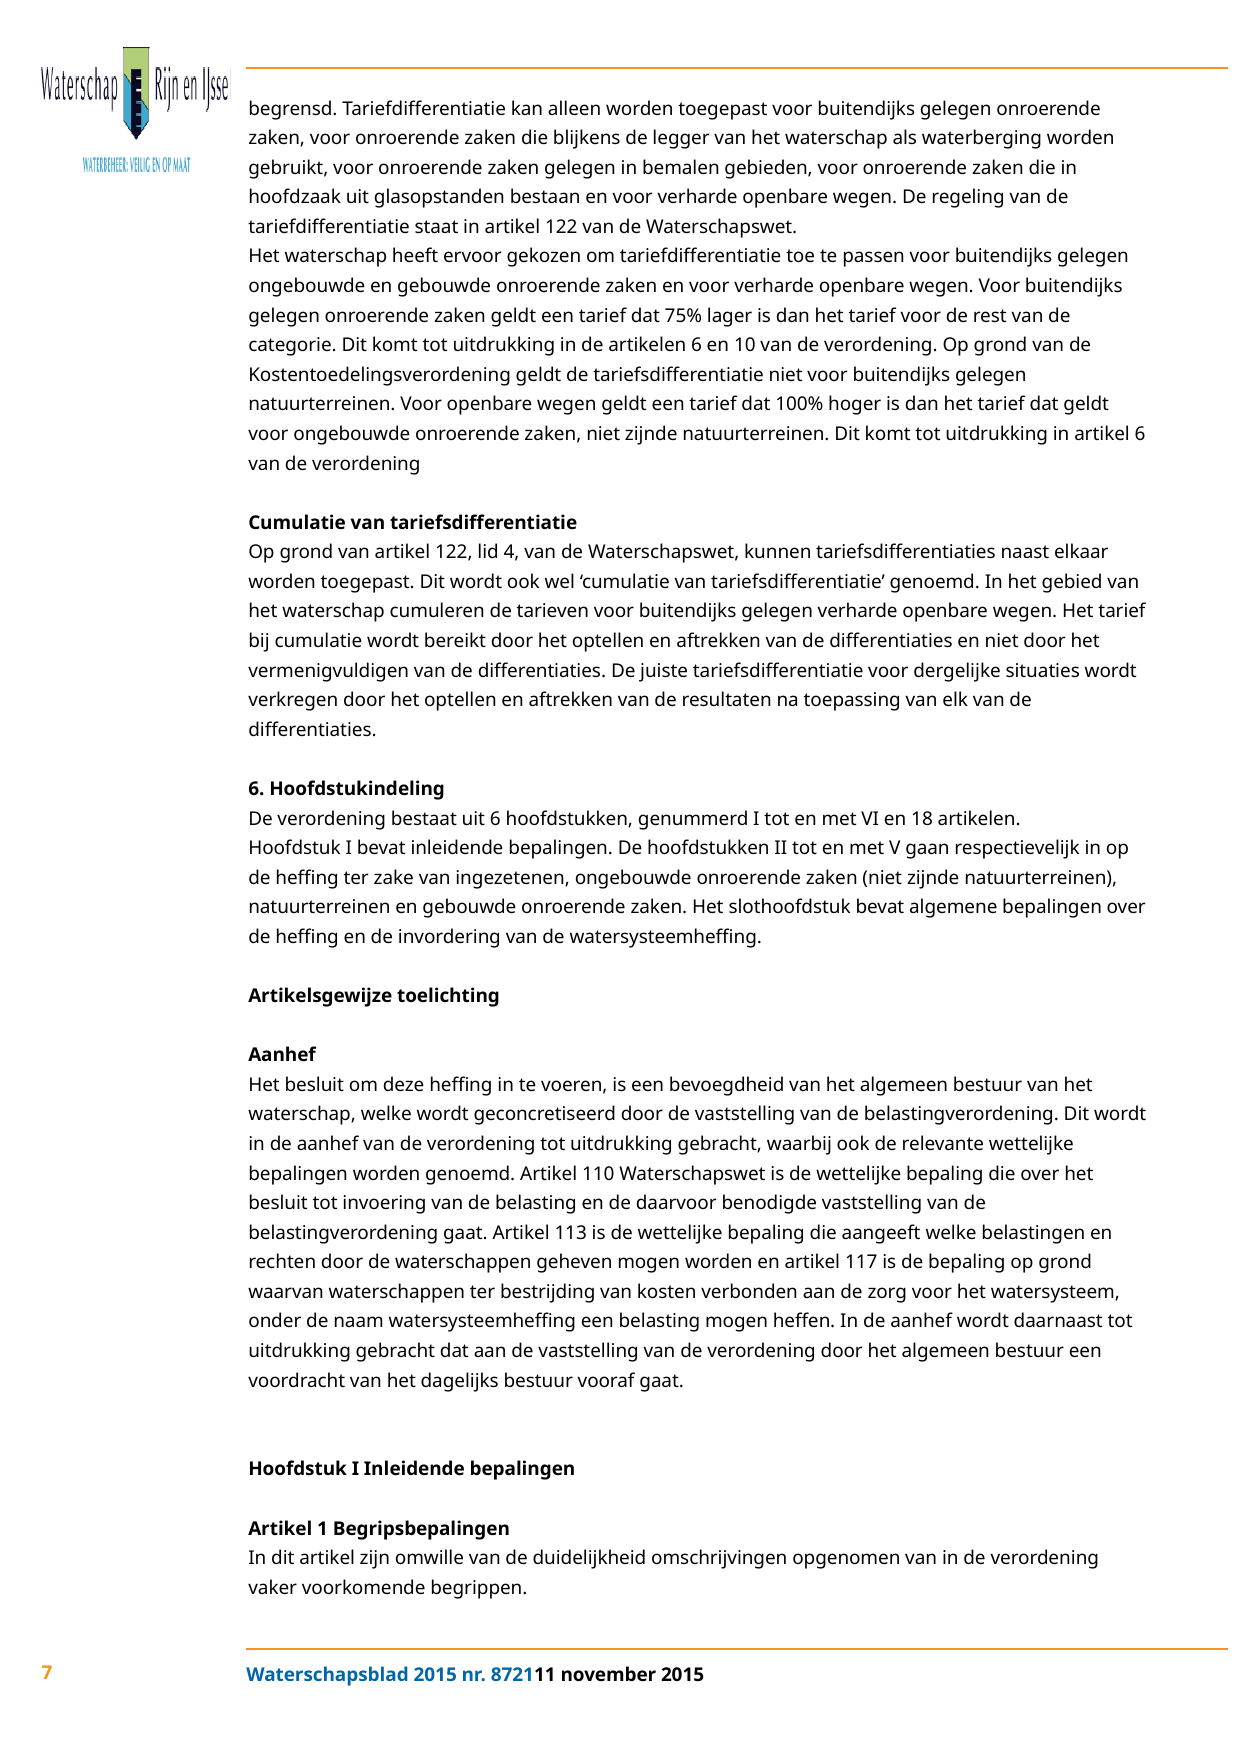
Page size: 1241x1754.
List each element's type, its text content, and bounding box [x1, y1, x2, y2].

text begrensd. Tariefdifferentiatie kan alleen worden toegepast voor buitendijks gelegen onroerende zaken, voor onroerende zaken die blijkens de legger van het waterschap als waterberging worden gebruikt, voor onroerende zaken gelegen in bemalen gebieden, voor onroerende zaken die in hoofdzaak uit glasopstanden bestaan en voor verharde openbare wegen. De regeling van de tariefdifferentiatie staat in artikel 122 van de Waterschapswet. [248, 95, 1152, 239]
text Het waterschap heeft ervoor gekozen om tariefdifferentiatie toe te passen voor buitendijks gelegen ongebouwde en gebouwde onroerende zaken en voor verharde openbare wegen. Voor buitendijks gelegen onroerende zaken geldt een tarief dat 75% lager is dan het tarief voor de rest van de categorie. Dit komt tot uitdrukking in de artikelen 6 en 10 van de verordening. Op grond van de Kostentoedelingsverordening geldt de tariefsdifferentiatie niet voor buitendijks gelegen natuurterreinen. Voor openbare wegen geldt een tarief dat 100% hoger is dan het tarief dat geldt voor ongebouwde onroerende zaken, niet zijnde natuurterreinen. Dit komt tot uitdrukking in artikel 6 van de verordening [248, 243, 1152, 476]
text Artikelsgewijze toelichting [248, 982, 1152, 1008]
text Cumulatie van tariefsdifferentiatie [248, 509, 1152, 535]
text De verordening bestaat uit 6 hoofdstukken, genummerd I tot en met VI en 18 artikelen. [248, 805, 1152, 831]
text Het besluit om deze heffing in te voeren, is een bevoegdheid van het algemeen bestuur van het waterschap, welke wordt geconcretiseerd door de vaststelling van de belastingverordening. Dit wordt in de aanhef van de verordening tot uitdrukking gebracht, waarbij ook de relevante wettelijke bepalingen worden genoemd. Artikel 110 Waterschapswet is de wettelijke bepaling die over het besluit tot invoering van de belasting en de daarvoor benodigde vaststelling van de belastingverordening gaat. Artikel 113 is de wettelijke bepaling die aangeeft welke belastingen en rechten door de waterschappen geheven mogen worden en artikel 117 is de bepaling op grond waarvan waterschappen ter bestrijding van kosten verbonden aan de zorg voor het watersysteem, onder de naam watersysteemheffing een belasting mogen heffen. In de aanhef wordt daarnaast tot uitdrukking gebracht dat aan de vaststelling van de verordening door het algemeen bestuur een voordracht van het dagelijks bestuur vooraf gaat. [248, 1071, 1152, 1393]
text 6. Hoofdstukindeling [248, 775, 1152, 801]
text Artikel 1 Begripsbepalingen [248, 1515, 1152, 1541]
text Aanhef [248, 1041, 1152, 1067]
picture [41, 47, 231, 172]
text Hoofdstuk I Inleidende bepalingen [248, 1456, 1152, 1481]
text In dit artikel zijn omwille van de duidelijkheid omschrijvingen opgenomen van in de verordening vaker voorkomende begrippen. [248, 1544, 1152, 1600]
text Hoofdstuk I bevat inleidende bepalingen. De hoofdstukken II tot en met V gaan respectievelijk in op de heffing ter zake van ingezetenen, ongebouwde onroerende zaken (niet zijnde natuurterreinen), natuurterreinen en gebouwde onroerende zaken. Het slothoofdstuk bevat algemene bepalingen over de heffing en de invordering van de watersysteemheffing. [248, 834, 1152, 949]
text Op grond van artikel 122, lid 4, van de Waterschapswet, kunnen tariefsdifferentiaties naast elkaar worden toegepast. Dit wordt ook wel ‘cumulatie van tariefsdifferentiatie’ genoemd. In het gebied van het waterschap cumuleren de tarieven voor buitendijks gelegen verharde openbare wegen. Het tarief bij cumulatie wordt bereikt door het optellen en aftrekken van de differentiaties en niet door het vermenigvuldigen van de differentiaties. De juiste tariefsdifferentiatie voor dergelijke situaties wordt verkregen door het optellen en aftrekken van de resultaten na toepassing van elk van de differentiaties. [248, 538, 1152, 742]
